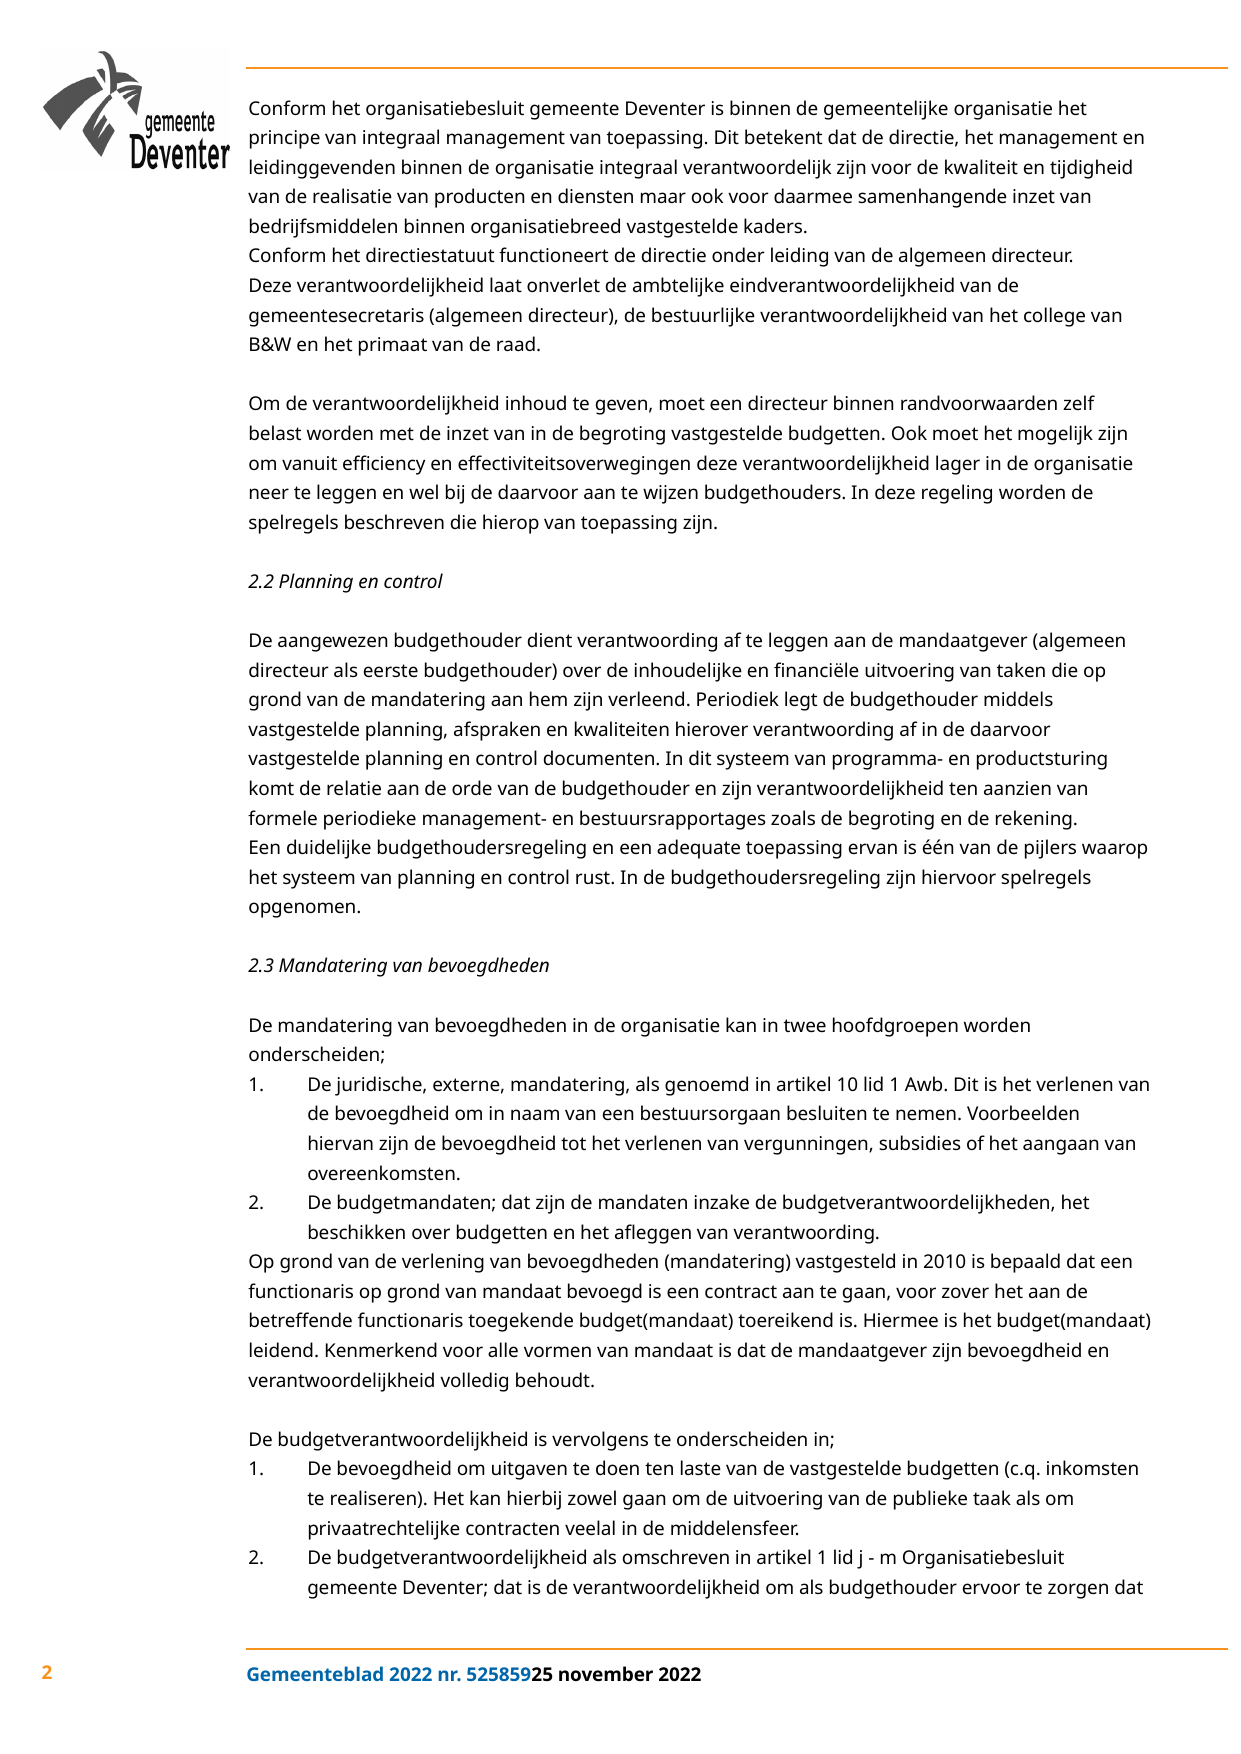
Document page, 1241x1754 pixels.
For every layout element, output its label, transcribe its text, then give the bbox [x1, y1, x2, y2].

list De budgetverantwoordelijkheid als omschreven in artikel 1 lid j - m Organisatiebesluit gemeente Deventer; dat is de verantwoordelijkheid om als budgethouder ervoor te zorgen dat [248, 1544, 1152, 1600]
text 2.2 Planning en control [248, 568, 1152, 594]
text 2.3 Mandatering van bevoegdheden [248, 953, 1152, 978]
text Om de verantwoordelijkheid inhoud te geven, moet een directeur binnen randvoorwaarden zelf belast worden met de inzet van in de begroting vastgestelde budgetten. Ook moet het mogelijk zijn om vanuit efficiency en effectiviteitsoverwegingen deze verantwoordelijkheid lager in de organisatie neer te leggen en wel bij de daarvoor aan te wijzen budgethouders. In deze regeling worden de spelregels beschreven die hierop van toepassing zijn. [248, 391, 1152, 535]
text Deze verantwoordelijkheid laat onverlet de ambtelijke eindverantwoordelijkheid van de gemeentesecretaris (algemeen directeur), de bestuurlijke verantwoordelijkheid van het college van B&W en het primaat van de raad. [248, 272, 1152, 357]
text De aangewezen budgethouder dient verantwoording af te leggen aan de mandaatgever (algemeen directeur als eerste budgethouder) over de inhoudelijke en financiële uitvoering van taken die op grond van de mandatering aan hem zijn verleend. Periodiek legt de budgethouder middels vastgestelde planning, afspraken en kwaliteiten hierover verantwoording af in de daarvoor vastgestelde planning en control documenten. In dit systeem van programma- en productsturing komt de relatie aan de orde van de budgethouder en zijn verantwoordelijkheid ten aanzien van formele periodieke management- en bestuursrapportages zoals de begroting en de rekening. [248, 627, 1152, 831]
list De budgetmandaten; dat zijn de mandaten inzake de budgetverantwoordelijkheden, het beschikken over budgetten en het afleggen van verantwoording. [248, 1189, 1152, 1245]
picture [41, 47, 231, 172]
text De mandatering van bevoegdheden in de organisatie kan in twee hoofdgroepen worden onderscheiden; [248, 1012, 1152, 1067]
text De budgetverantwoordelijkheid is vervolgens te onderscheiden in; [248, 1426, 1152, 1452]
list De bevoegdheid om uitgaven te doen ten laste van de vastgestelde budgetten (c.q. inkomsten te realiseren). Het kan hierbij zowel gaan om de uitvoering van de publieke taak als om privaatrechtelijke contracten veelal in de middelensfeer. [248, 1456, 1152, 1541]
list De juridische, externe, mandatering, als genoemd in artikel 10 lid 1 Awb. Dit is het verlenen van de bevoegdheid om in naam van een bestuursorgaan besluiten te nemen. Voorbeelden hiervan zijn de bevoegdheid tot het verlenen van vergunningen, subsidies of het aangaan van overeenkomsten. [248, 1071, 1152, 1186]
text Conform het directiestatuut functioneert de directie onder leiding van de algemeen directeur. [248, 243, 1152, 268]
text Op grond van de verlening van bevoegdheden (mandatering) vastgesteld in 2010 is bepaald dat een functionaris op grond van mandaat bevoegd is een contract aan te gaan, voor zover het aan de betreffende functionaris toegekende budget(mandaat) toereikend is. Hiermee is het budget(mandaat) leidend. Kenmerkend voor alle vormen van mandaat is dat de mandaatgever zijn bevoegdheid en verantwoordelijkheid volledig behoudt. [248, 1248, 1152, 1393]
text Conform het organisatiebesluit gemeente Deventer is binnen de gemeentelijke organisatie het principe van integraal management van toepassing. Dit betekent dat de directie, het management en leidinggevenden binnen de organisatie integraal verantwoordelijk zijn voor de kwaliteit en tijdigheid van de realisatie van producten en diensten maar ook voor daarmee samenhangende inzet van bedrijfsmiddelen binnen organisatiebreed vastgestelde kaders. [248, 95, 1152, 239]
text Een duidelijke budgethoudersregeling en een adequate toepassing ervan is één van de pijlers waarop het systeem van planning en control rust. In de budgethoudersregeling zijn hiervoor spelregels opgenomen. [248, 834, 1152, 919]
